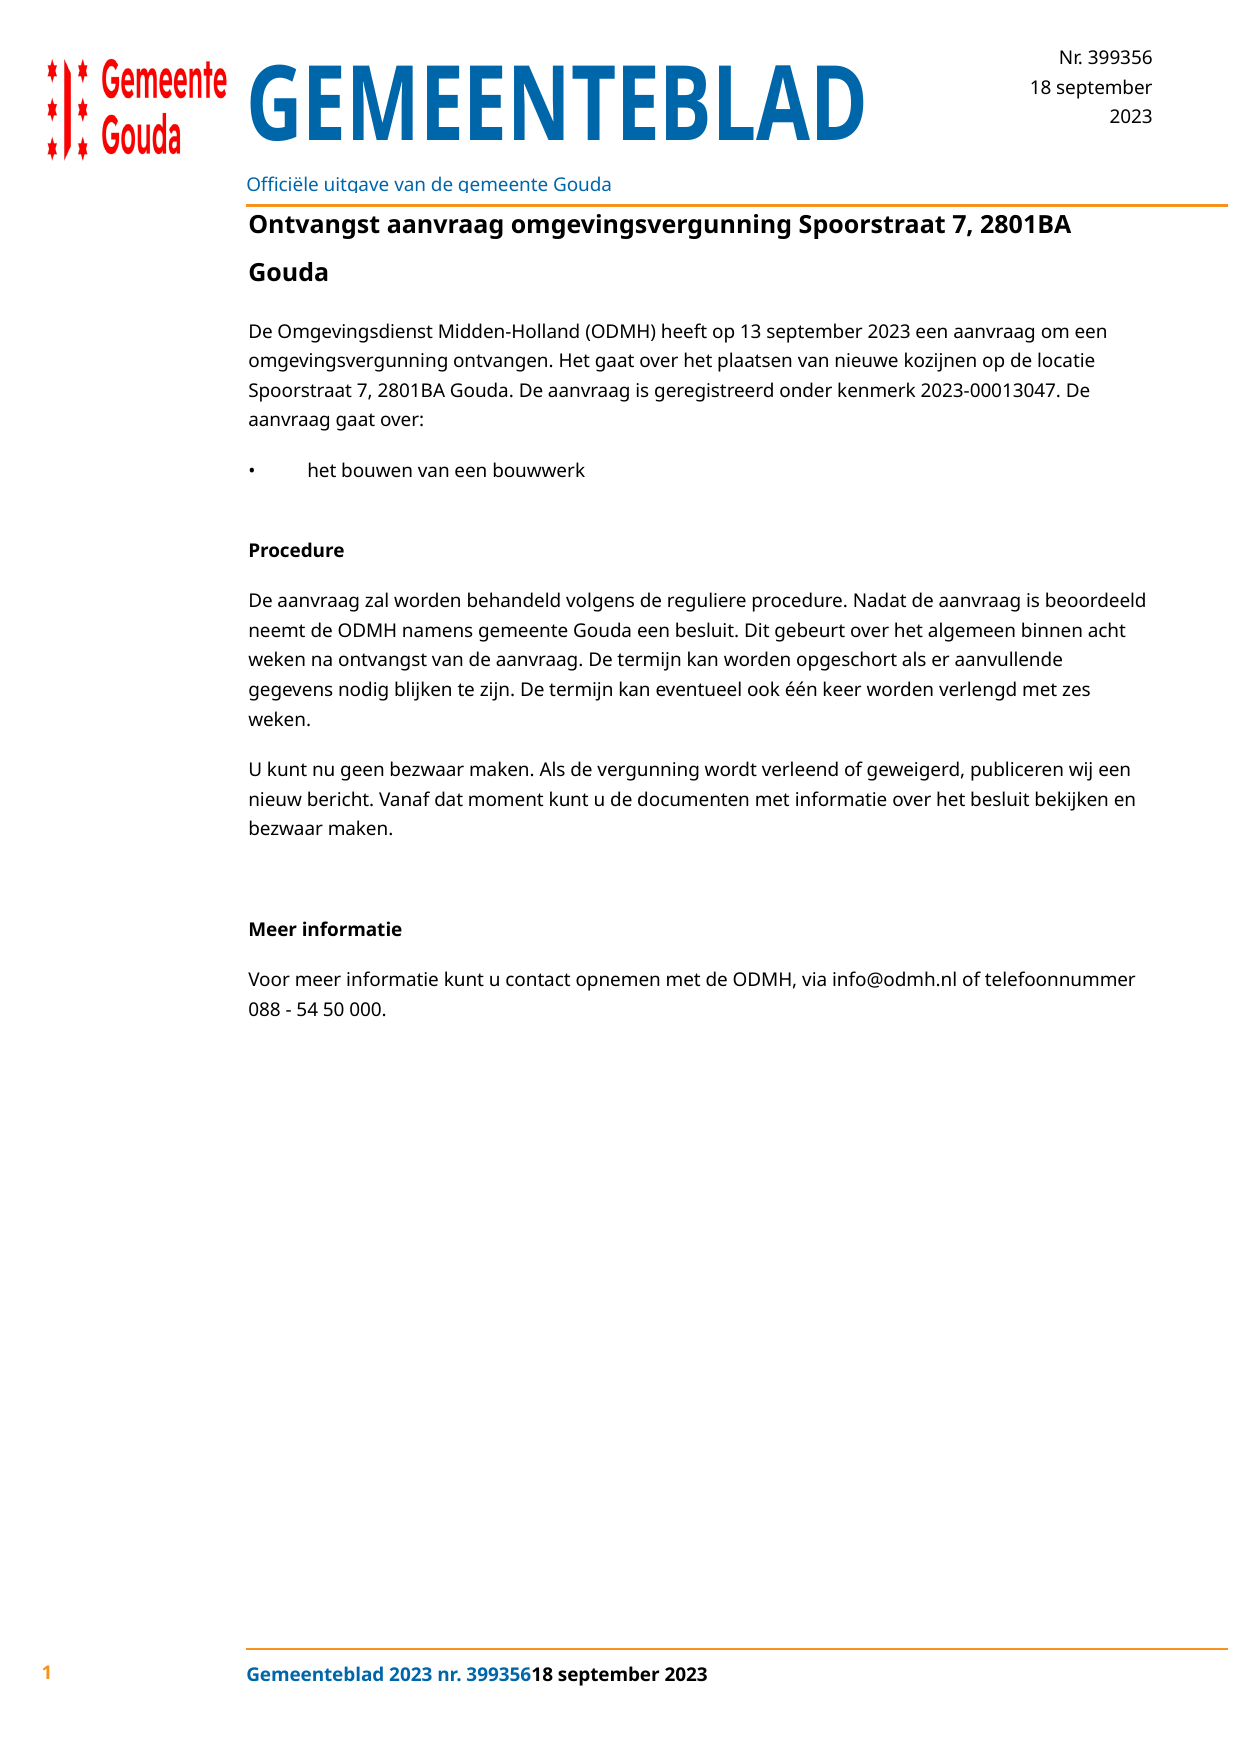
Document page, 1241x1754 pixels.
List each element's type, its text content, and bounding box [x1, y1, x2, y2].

picture [41, 47, 231, 172]
text U kunt nu geen bezwaar maken. Als de vergunning wordt verleend of geweigerd, publiceren wij een nieuw bericht. Vanaf dat moment kunt u de documenten met informatie over het besluit bekijken en bezwaar maken. [248, 756, 1152, 841]
text Ontvangst aanvraag omgevingsvergunning Spoorstraat 7, 2801BA Gouda [248, 207, 1152, 288]
text Voor meer informatie kunt u contact opnemen met de ODMH, via info@odmh.nl of telefoonnummer 088 - 54 50 000. [248, 967, 1152, 1022]
text Meer informatie [248, 916, 1152, 942]
text Procedure [248, 537, 1152, 563]
text De aanvraag zal worden behandeld volgens de reguliere procedure. Nadat de aanvraag is beoordeeld neemt de ODMH namens gemeente Gouda een besluit. Dit gebeurt over het algemeen binnen acht weken na ontvangst van de aanvraag. De termijn kan worden opgeschort als er aanvullende gegevens nodig blijken te zijn. De termijn kan eventueel ook één keer worden verlengd met zes weken. [248, 587, 1152, 732]
list het bouwen van een bouwwerk [248, 457, 1152, 483]
text De Omgevingsdienst Midden-Holland (ODMH) heeft op 13 september 2023 een aanvraag om een omgevingsvergunning ontvangen. Het gaat over het plaatsen van nieuwe kozijnen op de locatie Spoorstraat 7, 2801BA Gouda. De aanvraag is geregistreerd onder kenmerk 2023-00013047. De aanvraag gaat over: [248, 318, 1152, 432]
